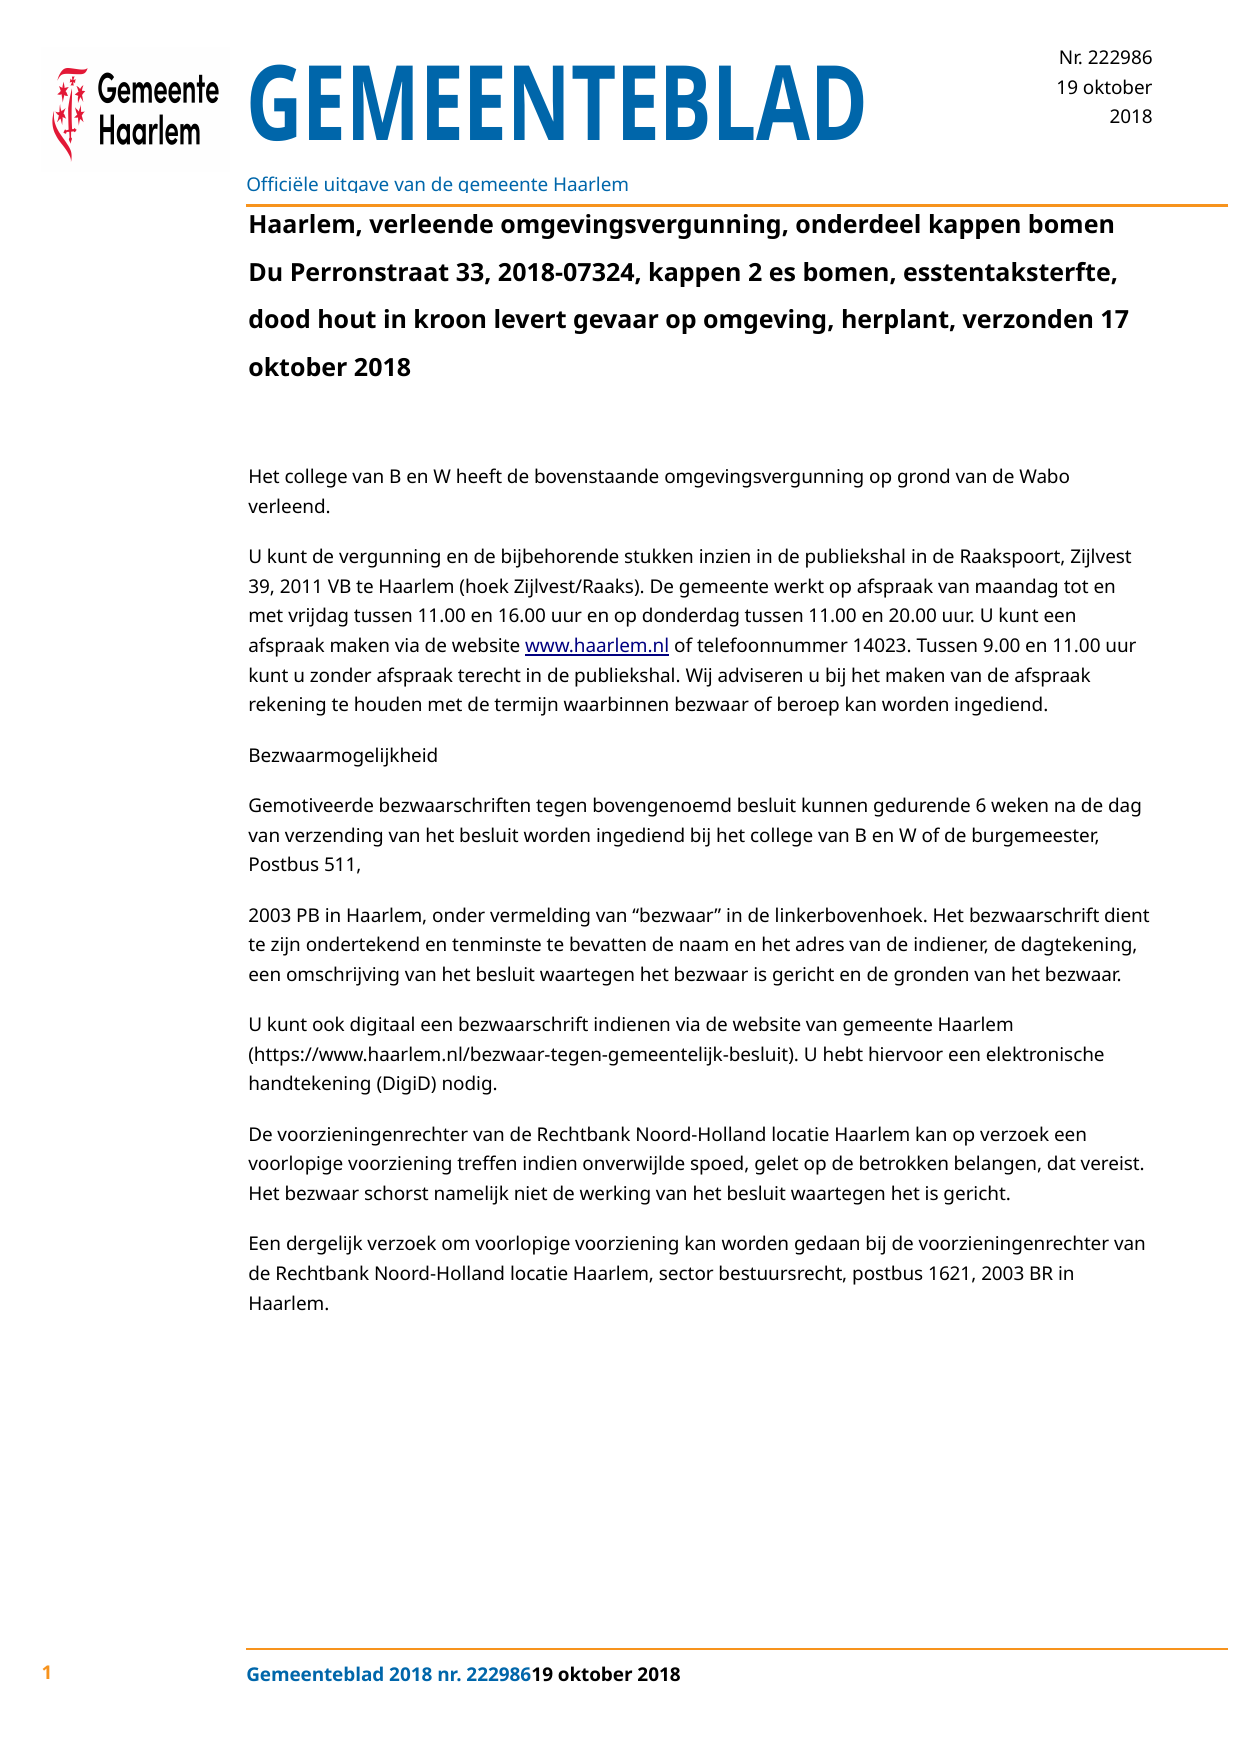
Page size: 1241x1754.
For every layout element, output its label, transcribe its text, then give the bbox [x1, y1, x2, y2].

text U kunt de vergunning en de bijbehorende stukken inzien in de publiekshal in de Raakspoort, Zijlvest 39, 2011 VB te Haarlem (hoek Zijlvest/Raaks). De gemeente werkt op afspraak van maandag tot en met vrijdag tussen 11.00 en 16.00 uur en op donderdag tussen 11.00 en 20.00 uur. U kunt een afspraak maken via de website www.haarlem.nl of telefoonnummer 14023. Tussen 9.00 en 11.00 uur kunt u zonder afspraak terecht in de publiekshal. Wij adviseren u bij het maken van de afspraak rekening te houden met de termijn waarbinnen bezwaar of beroep kan worden ingediend. [248, 543, 1152, 717]
text 2003 PB in Haarlem, onder vermelding van “bezwaar” in de linkerbovenhoek. Het bezwaarschrift dient te zijn ondertekend en tenminste te bevatten de naam en het adres van de indiener, de dagtekening, een omschrijving van het besluit waartegen het bezwaar is gericht en de gronden van het bezwaar. [248, 902, 1152, 987]
text Het college van B en W heeft de bovenstaande omgevingsvergunning op grond van de Wabo verleend. [248, 463, 1152, 519]
text Bezwaarmogelijkheid [248, 742, 1152, 768]
text U kunt ook digitaal een bezwaarschrift indienen via de website van gemeente Haarlem (https://www.haarlem.nl/bezwaar-tegen-gemeentelijk-besluit). U hebt hiervoor een elektronische handtekening (DigiD) nodig. [248, 1011, 1152, 1096]
text Gemotiveerde bezwaarschriften tegen bovengenoemd besluit kunnen gedurende 6 weken na de dag van verzending van het besluit worden ingediend bij het college van B en W of de burgemeester, Postbus 511, [248, 792, 1152, 877]
text Een dergelijk verzoek om voorlopige voorziening kan worden gedaan bij de voorzieningenrechter van de Rechtbank Noord-Holland locatie Haarlem, sector bestuursrecht, postbus 1621, 2003 BR in Haarlem. [248, 1231, 1152, 1316]
text De voorzieningenrechter van de Rechtbank Noord-Holland locatie Haarlem kan op verzoek een voorlopige voorziening treffen indien onverwijlde spoed, gelet op de betrokken belangen, dat vereist. Het bezwaar schorst namelijk niet de werking van het besluit waartegen het is gericht. [248, 1121, 1152, 1206]
picture [41, 47, 231, 172]
text Haarlem, verleende omgevingsvergunning, onderdeel kappen bomen Du Perronstraat 33, 2018-07324, kappen 2 es bomen, esstentaksterfte, dood hout in kroon levert gevaar op omgeving, herplant, verzonden 17 oktober 2018 [248, 207, 1152, 384]
